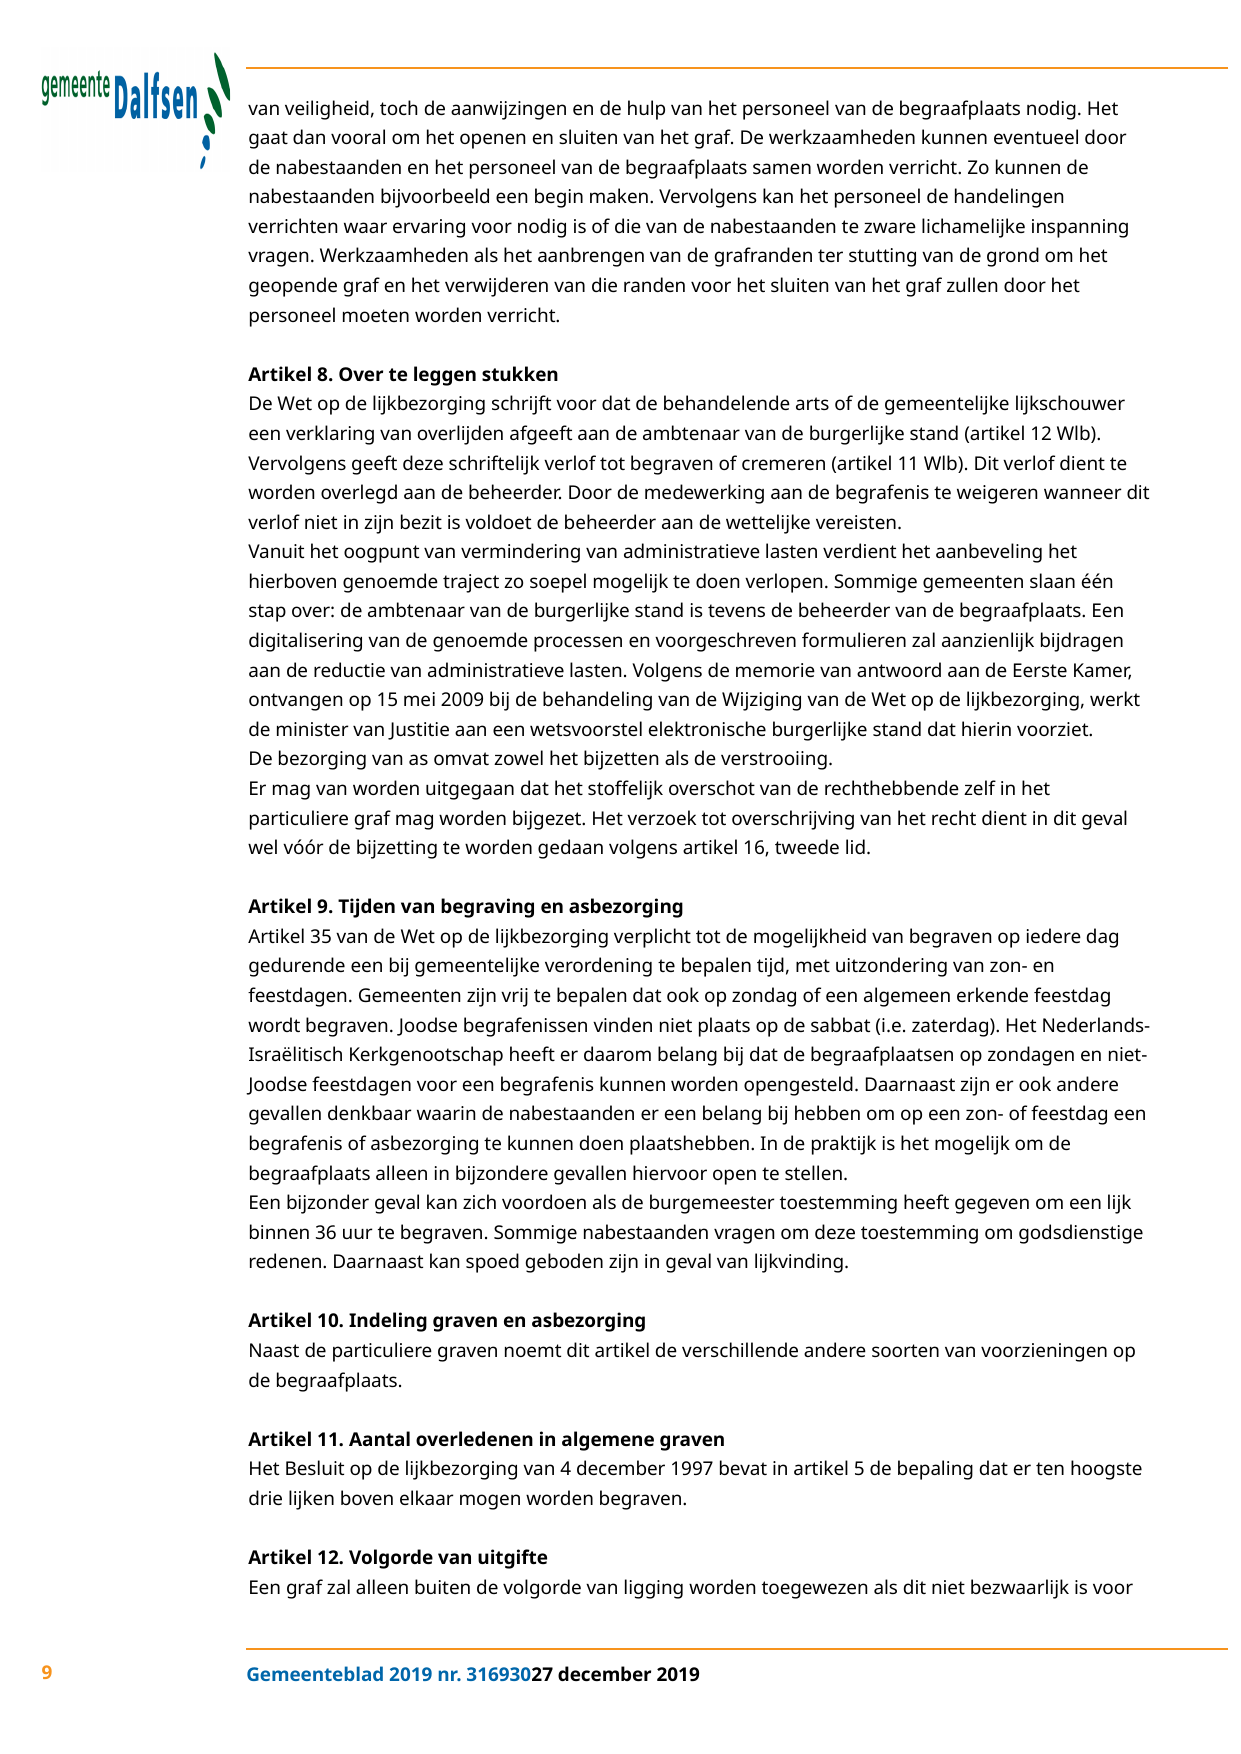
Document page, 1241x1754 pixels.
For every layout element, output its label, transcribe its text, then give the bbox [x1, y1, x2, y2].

text De Wet op de lijkbezorging schrijft voor dat de behandelende arts of de gemeentelijke lijkschouwer een verklaring van overlijden afgeeft aan de ambtenaar van de burgerlijke stand (artikel 12 Wlb). Vervolgens geeft deze schriftelijk verlof tot begraven of cremeren (artikel 11 Wlb). Dit verlof dient te worden overlegd aan de beheerder. Door de medewerking aan de begrafenis te weigeren wanneer dit verlof niet in zijn bezit is voldoet de beheerder aan de wettelijke vereisten. [248, 391, 1152, 535]
text De bezorging van as omvat zowel het bijzetten als de verstrooiing. [248, 746, 1152, 771]
text Er mag van worden uitgegaan dat het stoffelijk overschot van de rechthebbende zelf in het particuliere graf mag worden bijgezet. Het verzoek tot overschrijving van het recht dient in dit geval wel vóór de bijzetting te worden gedaan volgens artikel 16, tweede lid. [248, 775, 1152, 860]
text van veiligheid, toch de aanwijzingen en de hulp van het personeel van de begraafplaats nodig. Het gaat dan vooral om het openen en sluiten van het graf. De werkzaamheden kunnen eventueel door de nabestaanden en het personeel van de begraafplaats samen worden verricht. Zo kunnen de nabestaanden bijvoorbeeld een begin maken. Vervolgens kan het personeel de handelingen verrichten waar ervaring voor nodig is of die van de nabestaanden te zware lichamelijke inspanning vragen. Werkzaamheden als het aanbrengen van de grafranden ter stutting van de grond om het geopende graf en het verwijderen van die randen voor het sluiten van het graf zullen door het personeel moeten worden verricht. [248, 95, 1152, 328]
text Een bijzonder geval kan zich voordoen als de burgemeester toestemming heeft gegeven om een lijk binnen 36 uur te begraven. Sommige nabestaanden vragen om deze toestemming om godsdienstige redenen. Daarnaast kan spoed geboden zijn in geval van lijkvinding. [248, 1189, 1152, 1274]
picture [41, 47, 231, 172]
text Artikel 9. Tijden van begraving en asbezorging [248, 893, 1152, 919]
text Artikel 8. Over te leggen stukken [248, 361, 1152, 387]
text Artikel 35 van de Wet op de lijkbezorging verplicht tot de mogelijkheid van begraven op iedere dag gedurende een bij gemeentelijke verordening te bepalen tijd, met uitzondering van zon- en feestdagen. Gemeenten zijn vrij te bepalen dat ook op zondag of een algemeen erkende feestdag wordt begraven. Joodse begrafenissen vinden niet plaats op de sabbat (i.e. zaterdag). Het Nederlands-Israëlitisch Kerkgenootschap heeft er daarom belang bij dat de begraafplaatsen op zondagen en niet-Joodse feestdagen voor een begrafenis kunnen worden opengesteld. Daarnaast zijn er ook andere gevallen denkbaar waarin de nabestaanden er een belang bij hebben om op een zon- of feestdag een begrafenis of asbezorging te kunnen doen plaatshebben. In de praktijk is het mogelijk om de begraafplaats alleen in bijzondere gevallen hiervoor open te stellen. [248, 923, 1152, 1186]
text Artikel 11. Aantal overledenen in algemene graven [248, 1426, 1152, 1452]
text Het Besluit op de lijkbezorging van 4 december 1997 bevat in artikel 5 de bepaling dat er ten hoogste drie lijken boven elkaar mogen worden begraven. [248, 1456, 1152, 1511]
text Naast de particuliere graven noemt dit artikel de verschillende andere soorten van voorzieningen op de begraafplaats. [248, 1337, 1152, 1393]
text Artikel 12. Volgorde van uitgifte [248, 1544, 1152, 1570]
text Artikel 10. Indeling graven en asbezorging [248, 1308, 1152, 1333]
text Een graf zal alleen buiten de volgorde van ligging worden toegewezen als dit niet bezwaarlijk is voor [248, 1574, 1152, 1600]
text Vanuit het oogpunt van vermindering van administratieve lasten verdient het aanbeveling het hierboven genoemde traject zo soepel mogelijk te doen verlopen. Sommige gemeenten slaan één stap over: de ambtenaar van de burgerlijke stand is tevens de beheerder van de begraafplaats. Een digitalisering van de genoemde processen en voorgeschreven formulieren zal aanzienlijk bijdragen aan de reductie van administratieve lasten. Volgens de memorie van antwoord aan de Eerste Kamer, ontvangen op 15 mei 2009 bij de behandeling van de Wijziging van de Wet op de lijkbezorging, werkt de minister van Justitie aan een wetsvoorstel elektronische burgerlijke stand dat hierin voorziet. [248, 538, 1152, 742]
